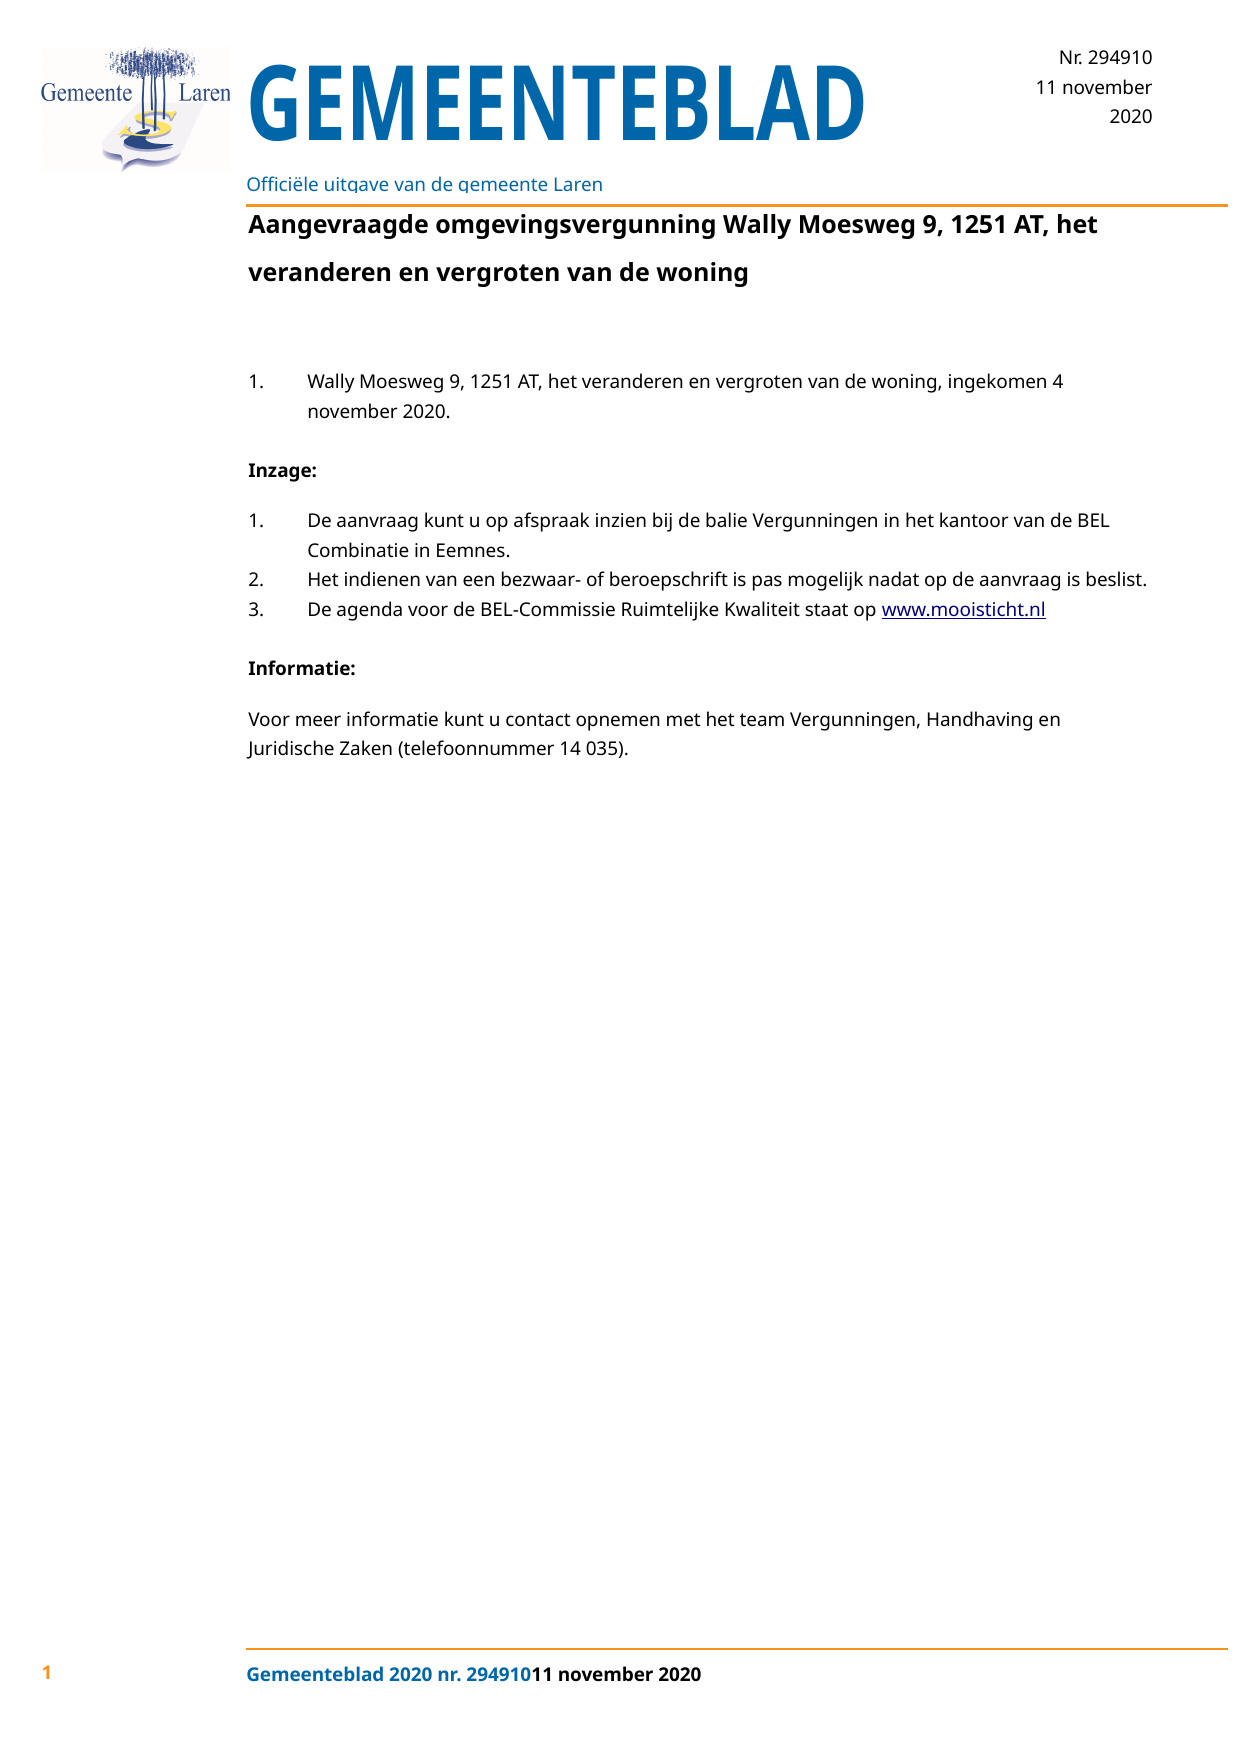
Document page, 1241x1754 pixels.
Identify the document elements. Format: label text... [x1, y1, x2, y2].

text Informatie: [248, 655, 1152, 681]
text Voor meer informatie kunt u contact opnemen met het team Vergunningen, Handhaving en Juridische Zaken (telefoonnummer 14 035). [248, 706, 1152, 761]
text Aangevraagde omgevingsvergunning Wally Moesweg 9, 1251 AT, het veranderen en vergroten van de woning [248, 207, 1152, 288]
picture [41, 47, 231, 172]
list De aanvraag kunt u op afspraak inzien bij de balie Vergunningen in het kantoor van de BEL Combinatie in Eemnes. [248, 507, 1152, 563]
list Wally Moesweg 9, 1251 AT, het veranderen en vergroten van de woning, ingekomen 4 november 2020. [248, 368, 1152, 424]
text Inzage: [248, 457, 1152, 483]
list Het indienen van een bezwaar- of beroepschrift is pas mogelijk nadat op de aanvraag is beslist. [248, 567, 1152, 592]
list De agenda voor de BEL-Commissie Ruimtelijke Kwaliteit staat op www.mooisticht.nl [248, 596, 1152, 622]
